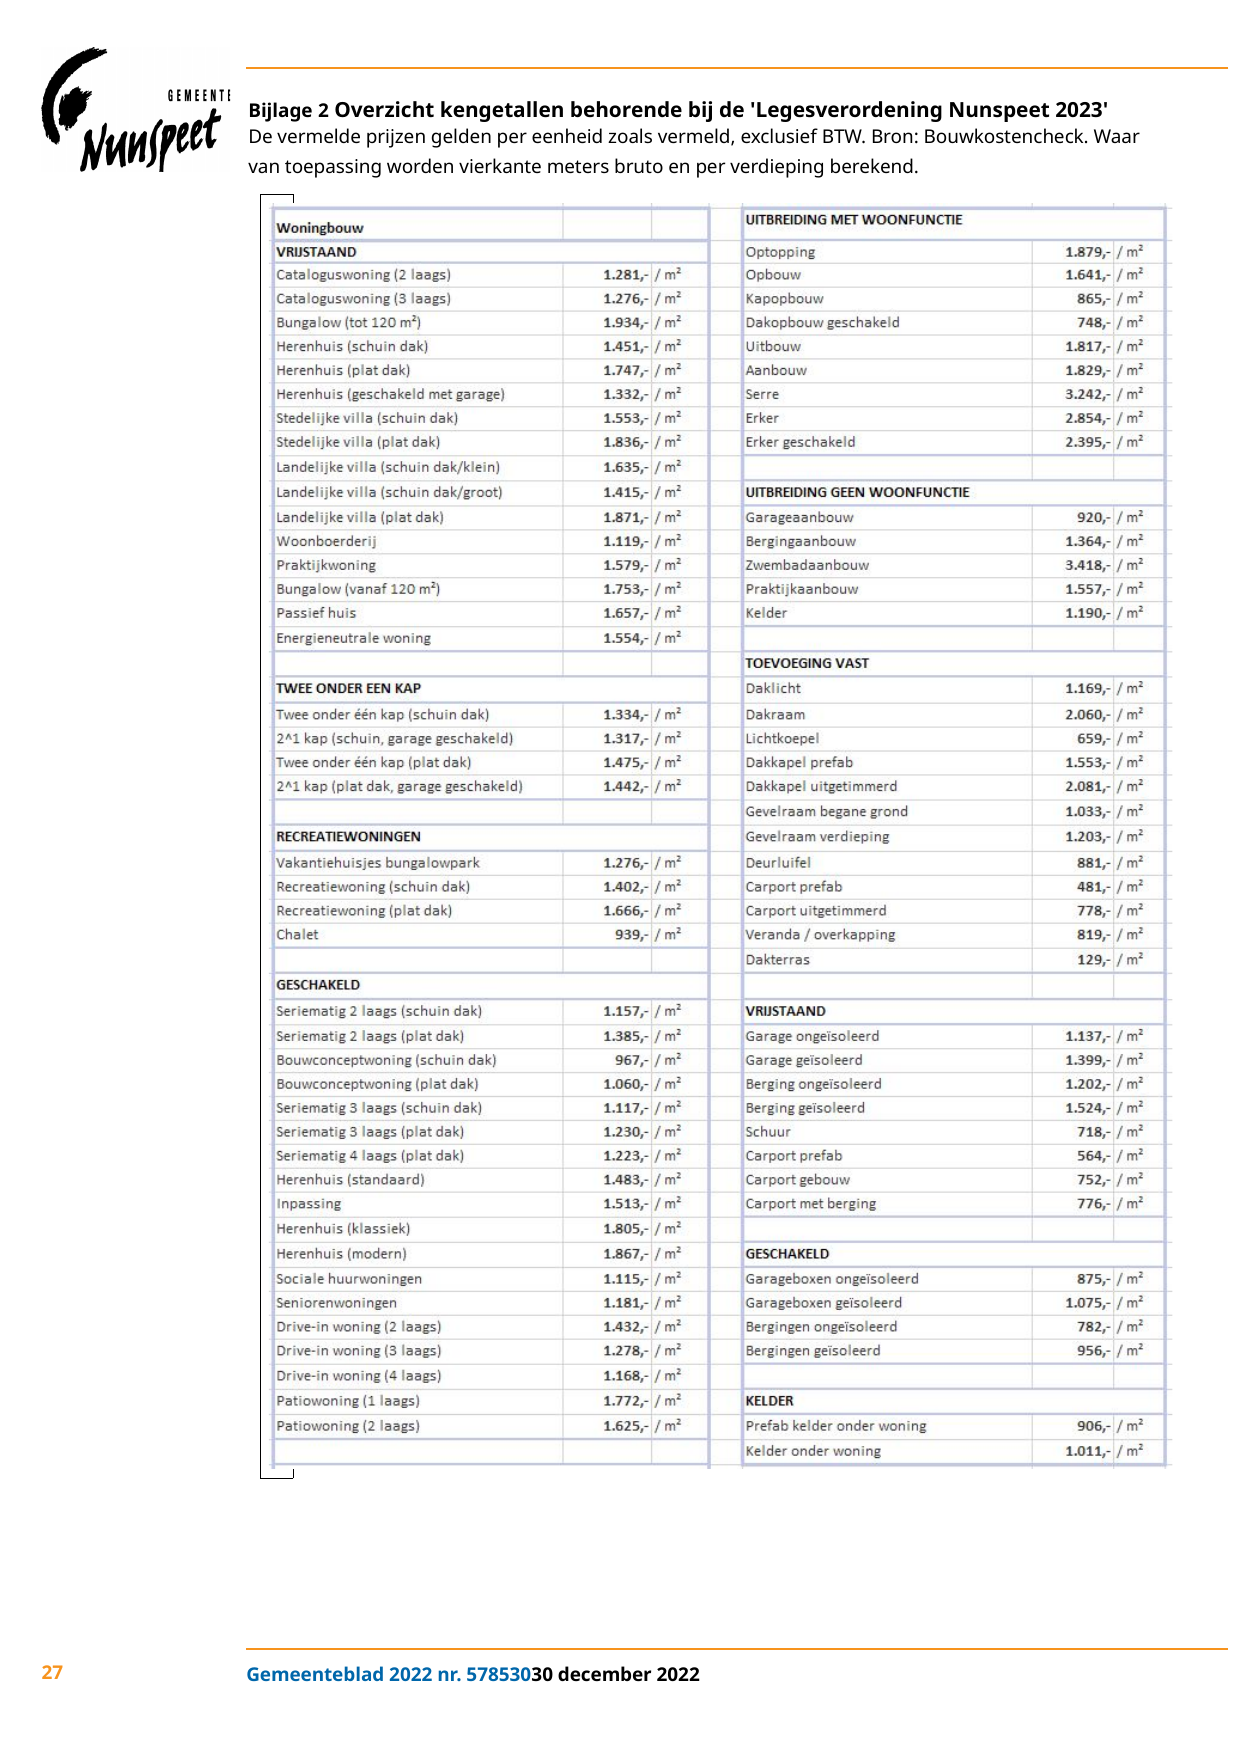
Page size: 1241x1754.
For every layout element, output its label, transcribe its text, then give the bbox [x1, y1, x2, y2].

text De vermelde prijzen gelden per eenheid zoals vermeld, exclusief BTW. Bron: Bouwkostencheck. Waar van toepassing worden vierkante meters bruto en per verdieping berekend. [248, 123, 1152, 179]
text Bijlage 2 Overzicht kengetallen behorende bij de 'Legesverordening Nunspeet 2023' [248, 95, 1152, 123]
picture [41, 47, 231, 172]
picture [268, 203, 1173, 1469]
